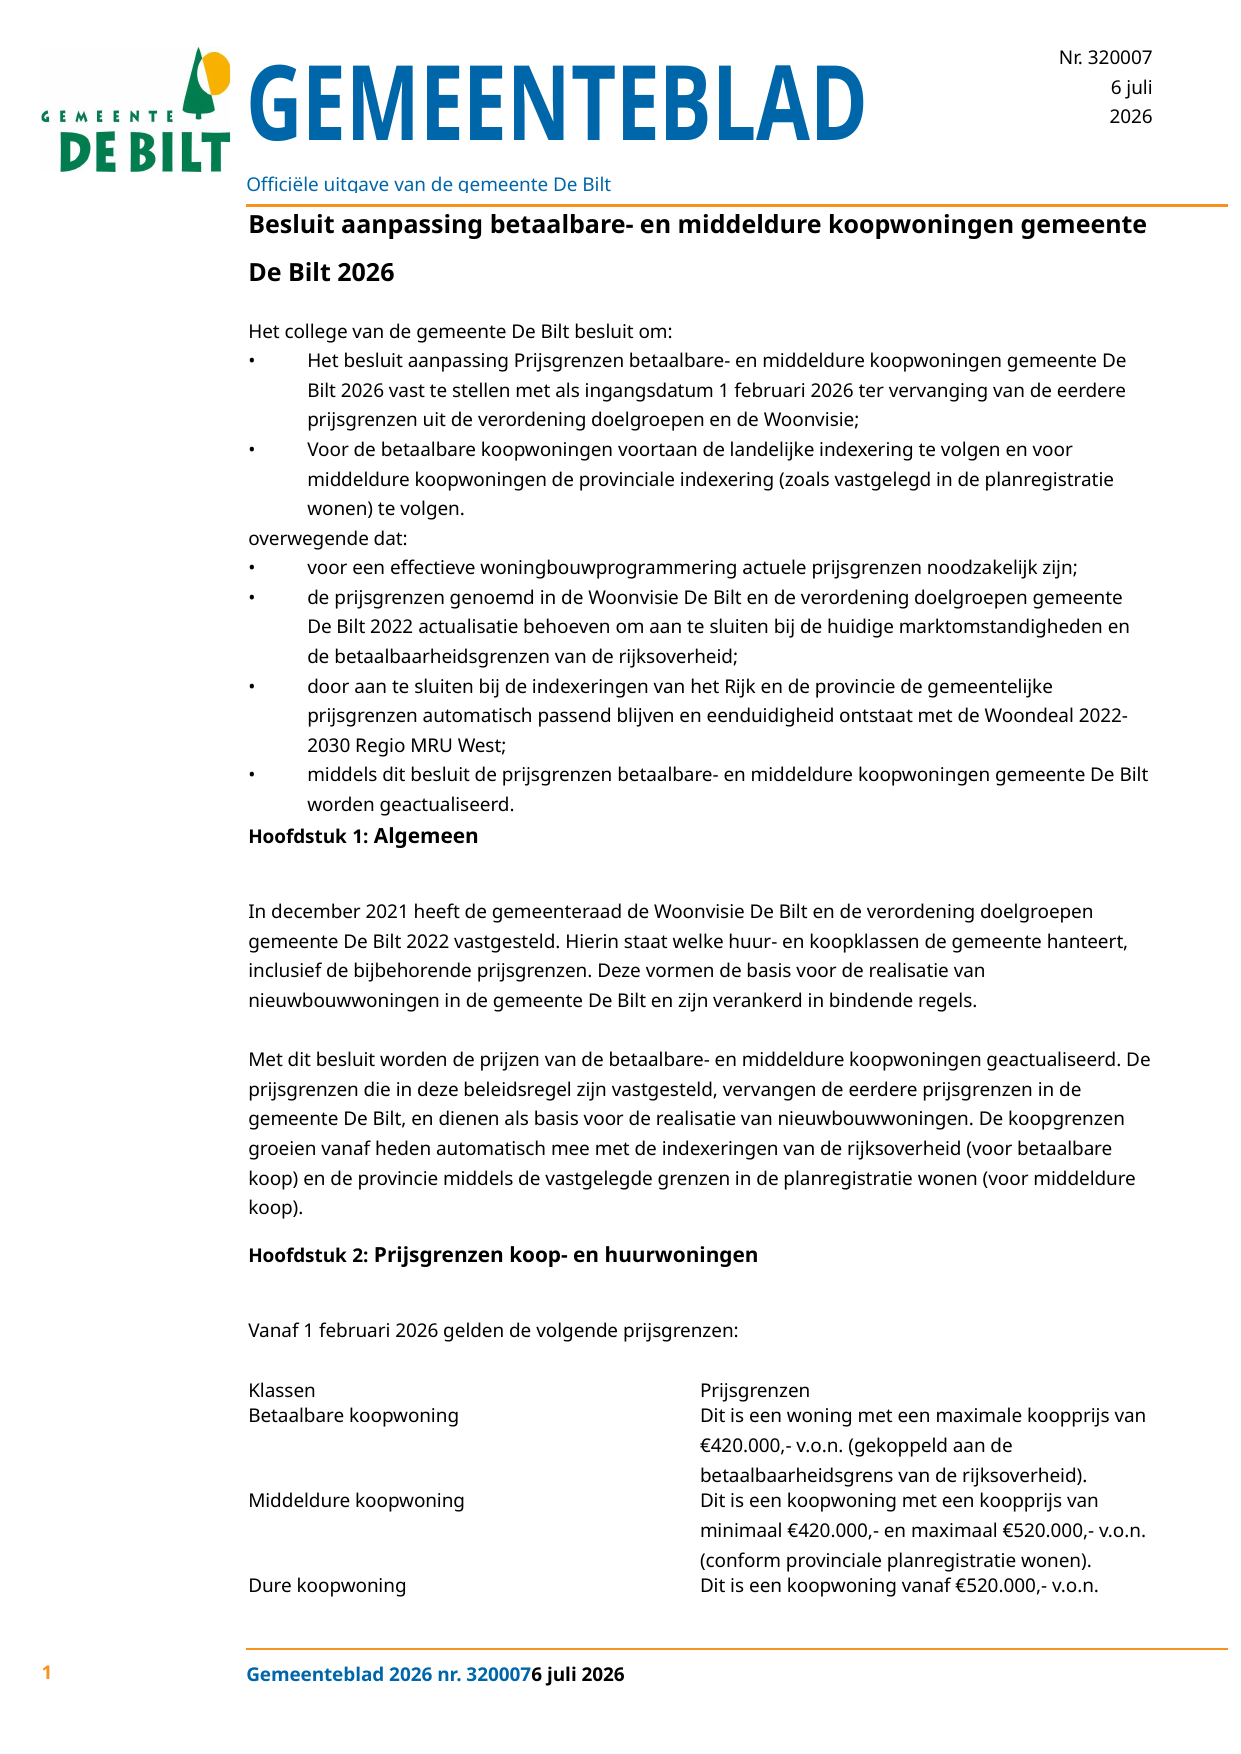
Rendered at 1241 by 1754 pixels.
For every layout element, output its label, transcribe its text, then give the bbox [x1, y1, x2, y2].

text overwegende dat: [248, 525, 1152, 551]
list voor een effectieve woningbouwprogrammering actuele prijsgrenzen noodzakelijk zijn; [248, 554, 1152, 580]
list Het besluit aanpassing Prijsgrenzen betaalbare- en middeldure koopwoningen gemeente De Bilt 2026 vast te stellen met als ingangsdatum 1 februari 2026 ter vervanging van de eerdere prijsgrenzen uit de verordening doelgroepen en de Woonvisie; [248, 347, 1152, 432]
table_cell Betaalbare koopwoning [248, 1403, 700, 1488]
text Vanaf 1 februari 2026 gelden de volgende prijsgrenzen: [248, 1318, 1152, 1343]
list door aan te sluiten bij de indexeringen van het Rijk en de provincie de gemeentelijke prijsgrenzen automatisch passend blijven en eenduidigheid ontstaat met de Woondeal 2022-2030 Regio MRU West; [248, 673, 1152, 758]
text Besluit aanpassing betaalbare- en middeldure koopwoningen gemeente De Bilt 2026 [248, 207, 1152, 288]
table_header Prijsgrenzen [700, 1377, 1152, 1403]
picture [41, 47, 231, 172]
table_cell Middeldure koopwoning [248, 1488, 700, 1572]
table_cell Dit is een woning met een maximale koopprijs van €420.000,- v.o.n. (gekoppeld aan de betaalbaarheidsgrens van de rijksoverheid). [700, 1403, 1152, 1488]
text Het college van de gemeente De Bilt besluit om: [248, 318, 1152, 344]
table_header Klassen [248, 1377, 700, 1403]
text Hoofdstuk 1: Algemeen [248, 821, 1152, 849]
text Hoofdstuk 2: Prijsgrenzen koop- en huurwoningen [248, 1240, 1152, 1268]
table_cell Dure koopwoning [248, 1573, 700, 1598]
table_cell Dit is een koopwoning met een koopprijs van minimaal €420.000,- en maximaal €520.000,- v.o.n. (conform provinciale planregistratie wonen). [700, 1488, 1152, 1572]
text In december 2021 heeft de gemeenteraad de Woonvisie De Bilt en de verordening doelgroepen gemeente De Bilt 2022 vastgesteld. Hierin staat welke huur- en koopklassen de gemeente hanteert, inclusief de bijbehorende prijsgrenzen. Deze vormen de basis voor de realisatie van nieuwbouwwoningen in de gemeente De Bilt en zijn verankerd in bindende regels. [248, 898, 1152, 1013]
table_cell Dit is een koopwoning vanaf €520.000,- v.o.n. [700, 1573, 1152, 1598]
list middels dit besluit de prijsgrenzen betaalbare- en middeldure koopwoningen gemeente De Bilt worden geactualiseerd. [248, 762, 1152, 817]
text Met dit besluit worden de prijzen van de betaalbare- en middeldure koopwoningen geactualiseerd. De prijsgrenzen die in deze beleidsregel zijn vastgesteld, vervangen de eerdere prijsgrenzen in de gemeente De Bilt, en dienen als basis voor de realisatie van nieuwbouwwoningen. De koopgrenzen groeien vanaf heden automatisch mee met de indexeringen van de rijksoverheid (voor betaalbare koop) en de provincie middels de vastgelegde grenzen in de planregistratie wonen (voor middeldure koop). [248, 1046, 1152, 1220]
list de prijsgrenzen genoemd in de Woonvisie De Bilt en de verordening doelgroepen gemeente De Bilt 2022 actualisatie behoeven om aan te sluiten bij de huidige marktomstandigheden en de betaalbaarheidsgrenzen van de rijksoverheid; [248, 584, 1152, 669]
list Voor de betaalbare koopwoningen voortaan de landelijke indexering te volgen en voor middeldure koopwoningen de provinciale indexering (zoals vastgelegd in de planregistratie wonen) te volgen. [248, 436, 1152, 521]
